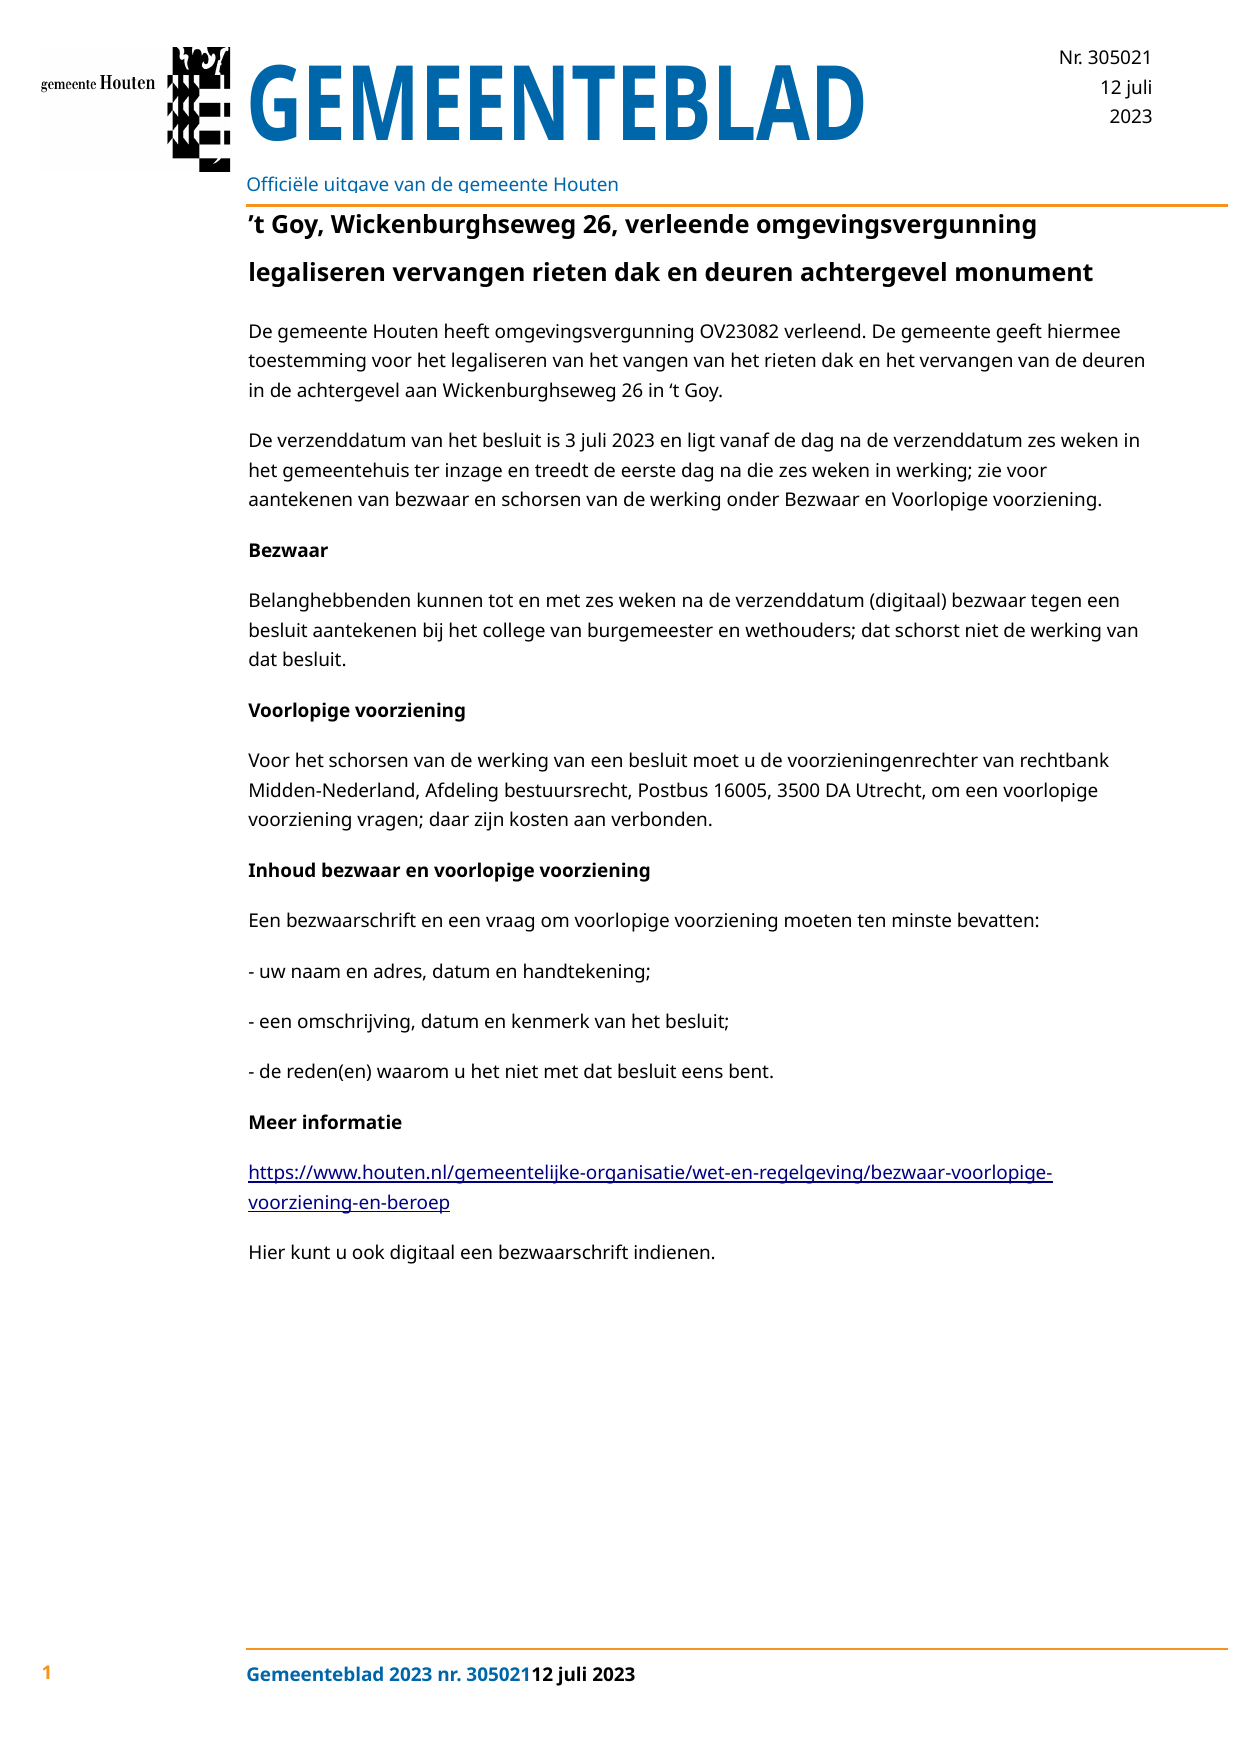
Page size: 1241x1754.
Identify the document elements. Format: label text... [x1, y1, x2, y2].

text - een omschrijving, datum en kenmerk van het besluit; [248, 1008, 1152, 1034]
text Belanghebbenden kunnen tot en met zes weken na de verzenddatum (digitaal) bezwaar tegen een besluit aantekenen bij het college van burgemeester en wethouders; dat schorst niet de werking van dat besluit. [248, 587, 1152, 672]
text Hier kunt u ook digitaal een bezwaarschrift indienen. [248, 1239, 1152, 1265]
text https://www.houten.nl/gemeentelijke-organisatie/wet-en-regelgeving/bezwaar-voorlopige-voorziening-en-beroep [248, 1159, 1152, 1215]
text De gemeente Houten heeft omgevingsvergunning OV23082 verleend. De gemeente geeft hiermee toestemming voor het legaliseren van het vangen van het rieten dak en het vervangen van de deuren in de achtergevel aan Wickenburghseweg 26 in ‘t Goy. [248, 318, 1152, 403]
text Bezwaar [248, 537, 1152, 563]
text Meer informatie [248, 1109, 1152, 1135]
picture [41, 47, 231, 172]
text Voorlopige voorziening [248, 697, 1152, 723]
text ’t Goy, Wickenburghseweg 26, verleende omgevingsvergunning legaliseren vervangen rieten dak en deuren achtergevel monument [248, 207, 1152, 288]
text Inhoud bezwaar en voorlopige voorziening [248, 857, 1152, 883]
text - de reden(en) waarom u het niet met dat besluit eens bent. [248, 1059, 1152, 1084]
text Voor het schorsen van de werking van een besluit moet u de voorzieningenrechter van rechtbank Midden-Nederland, Afdeling bestuursrecht, Postbus 16005, 3500 DA Utrecht, om een voorlopige voorziening vragen; daar zijn kosten aan verbonden. [248, 747, 1152, 832]
text Een bezwaarschrift en een vraag om voorlopige voorziening moeten ten minste bevatten: [248, 907, 1152, 933]
text - uw naam en adres, datum en handtekening; [248, 958, 1152, 984]
text De verzenddatum van het besluit is 3 juli 2023 en ligt vanaf de dag na de verzenddatum zes weken in het gemeentehuis ter inzage en treedt de eerste dag na die zes weken in werking; zie voor aantekenen van bezwaar en schorsen van de werking onder Bezwaar en Voorlopige voorziening. [248, 427, 1152, 512]
